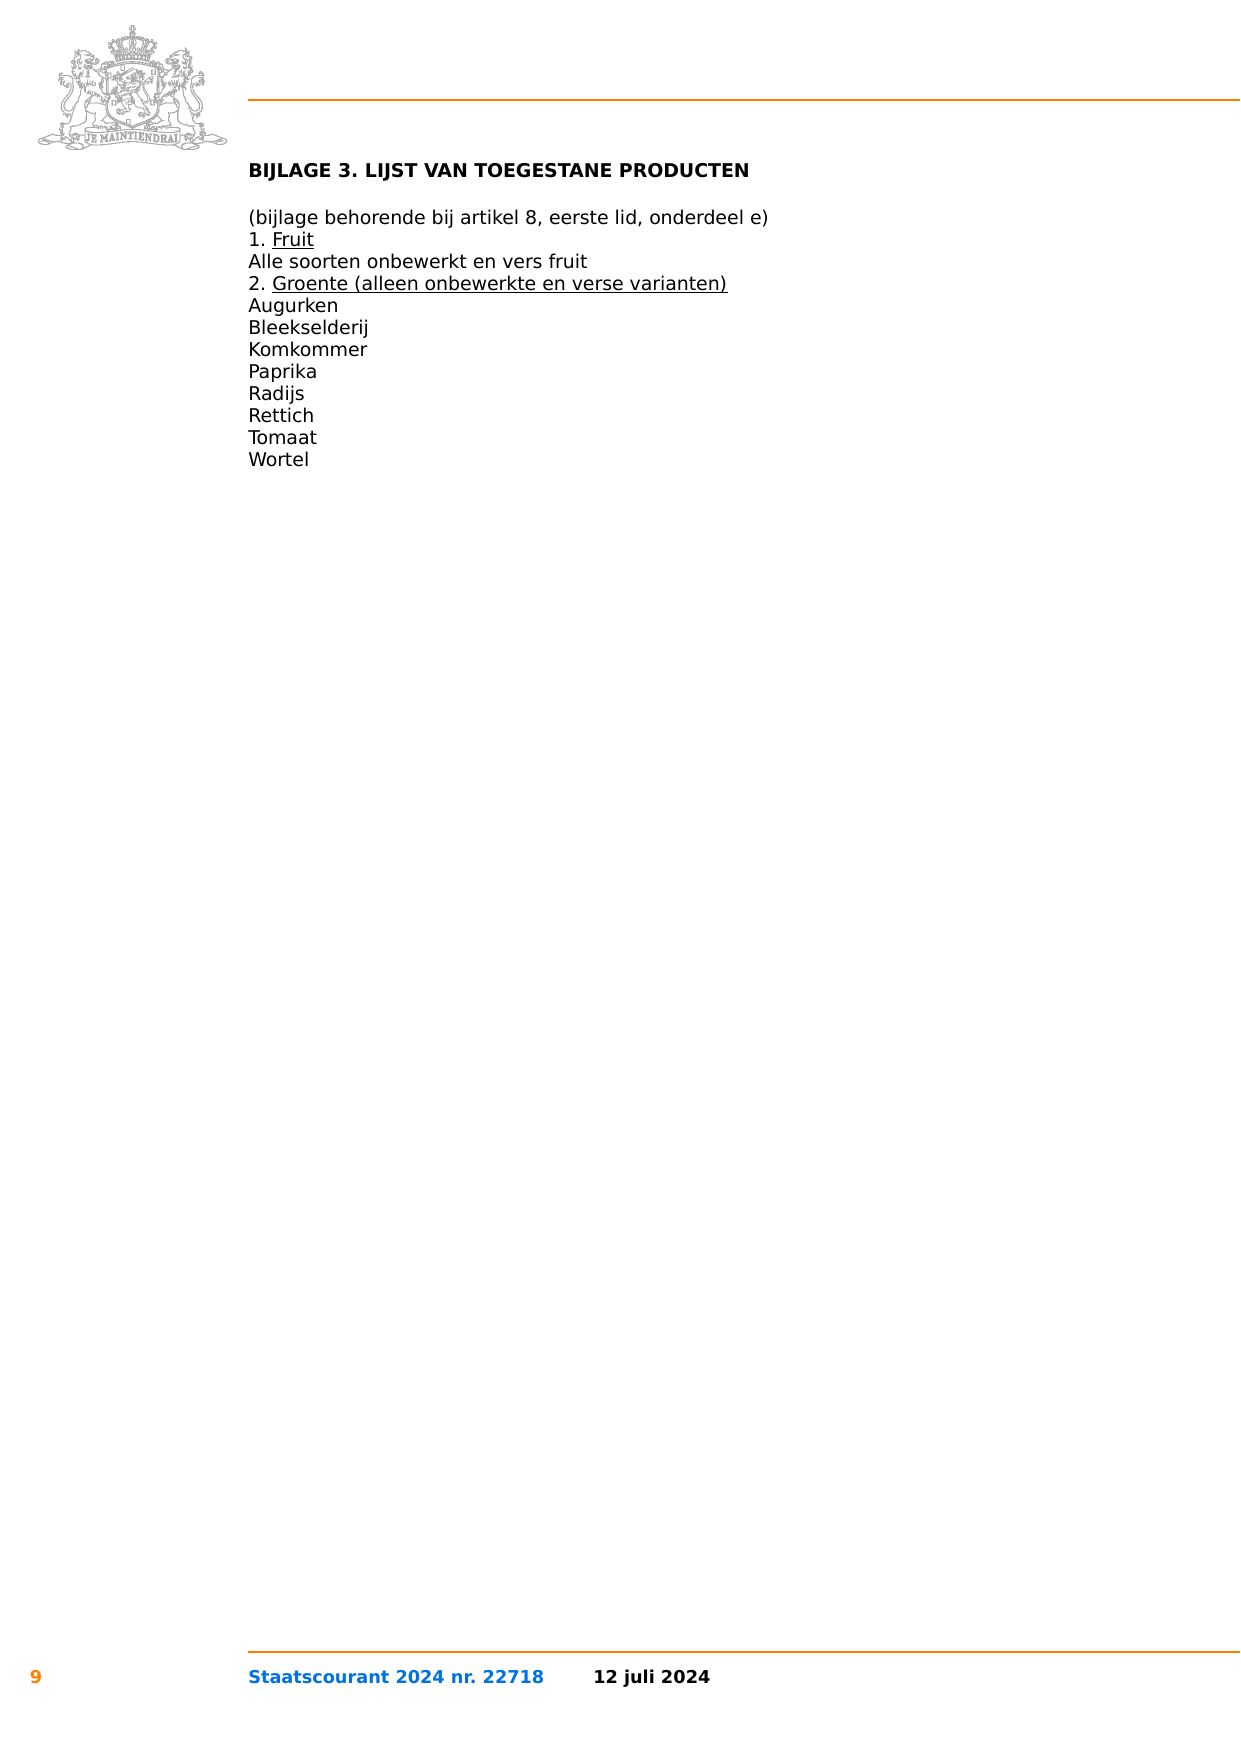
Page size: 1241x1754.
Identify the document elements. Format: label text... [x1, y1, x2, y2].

text Paprika [248, 361, 1163, 383]
text Alle soorten onbewerkt en vers fruit [248, 251, 1163, 273]
text (bijlage behorende bij artikel 8, eerste lid, onderdeel e) [248, 207, 1163, 229]
text 1. Fruit [248, 229, 1163, 251]
text Komkommer [248, 339, 1163, 361]
text Wortel [248, 449, 1163, 471]
subtitle BIJLAGE 3. LIJST VAN TOEGESTANE PRODUCTEN [248, 160, 1163, 182]
text Rettich [248, 405, 1163, 427]
text Tomaat [248, 427, 1163, 449]
text Bleekselderij [248, 317, 1163, 339]
text Augurken [248, 295, 1163, 317]
text Radijs [248, 383, 1163, 405]
text 2. Groente (alleen onbewerkte en verse varianten) [248, 273, 1163, 295]
picture [38, 25, 227, 150]
